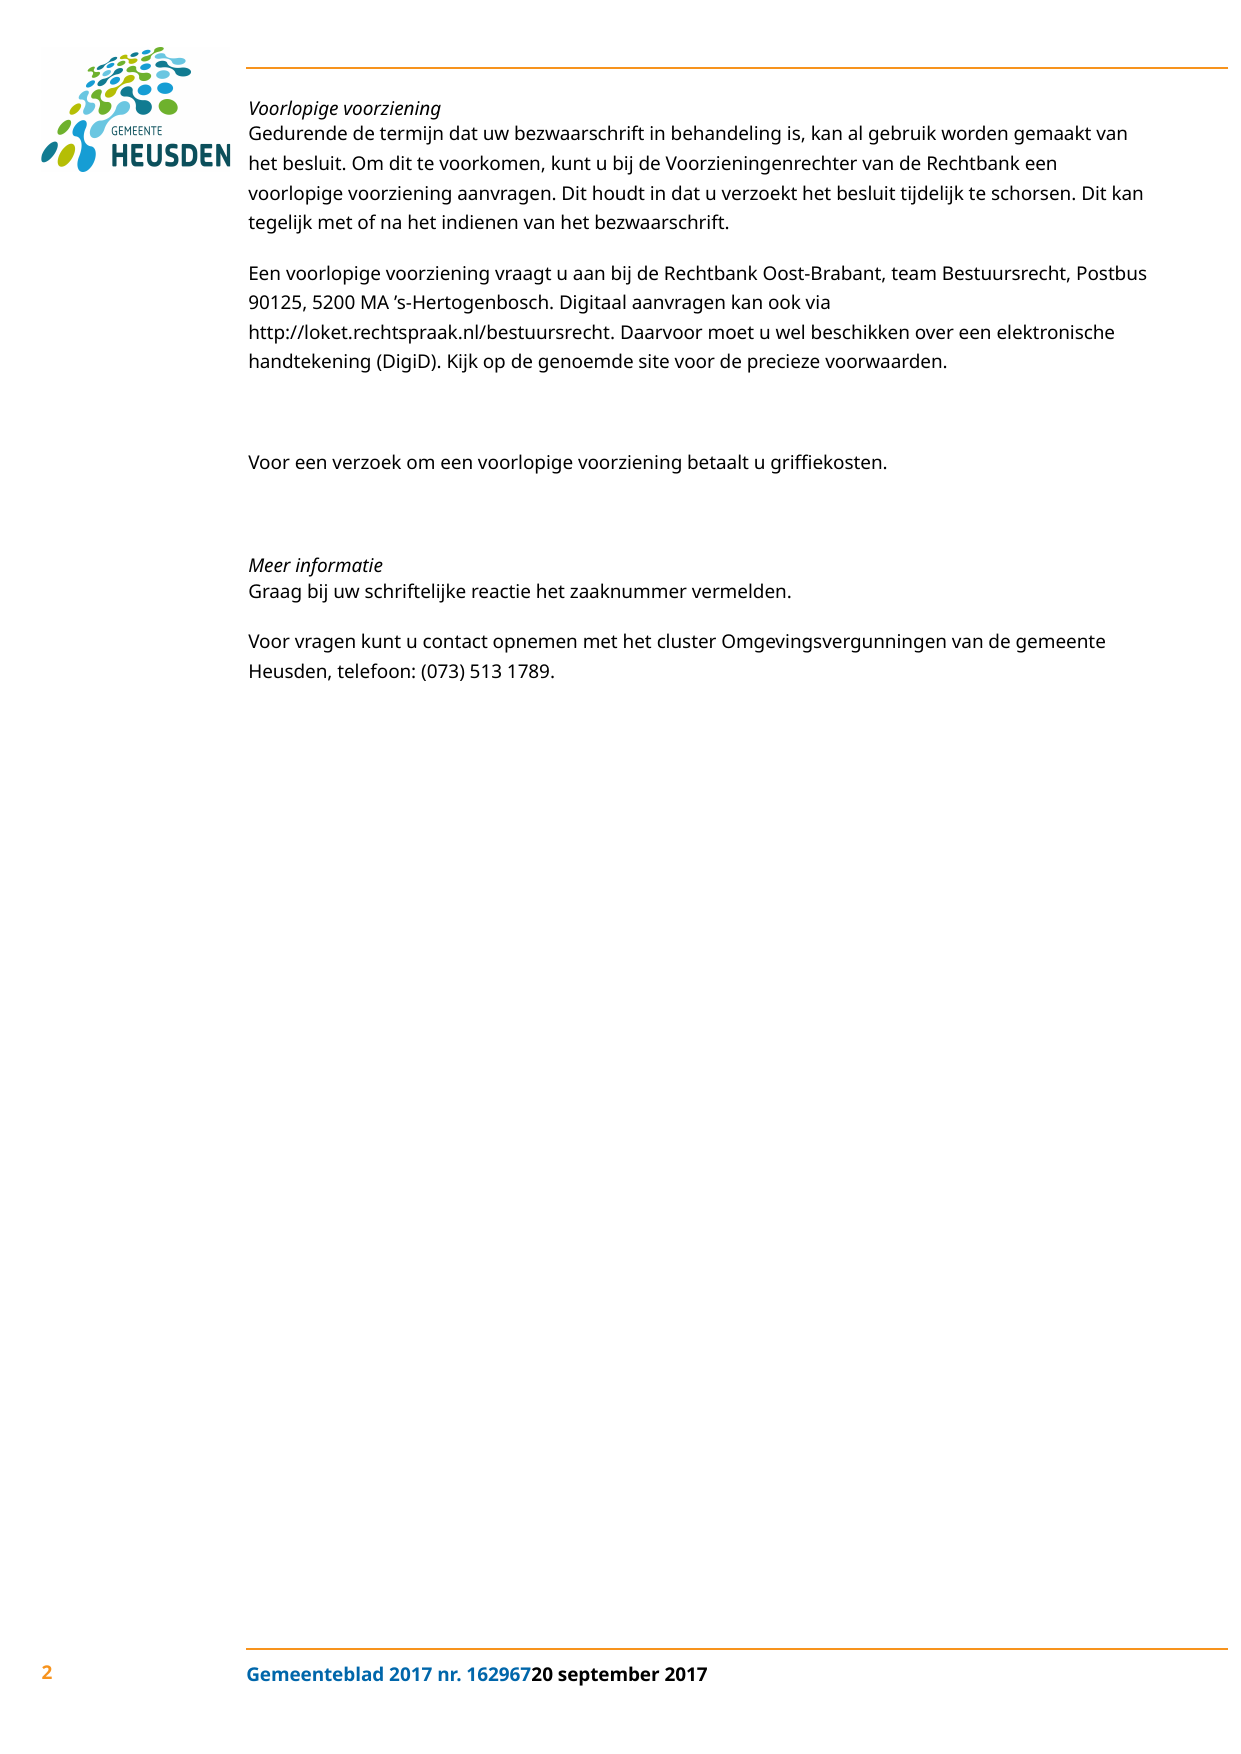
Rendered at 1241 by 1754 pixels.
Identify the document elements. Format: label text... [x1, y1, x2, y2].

text Voor een verzoek om een voorlopige voorziening betaalt u griffiekosten. [248, 449, 1152, 475]
text Voorlopige voorziening [248, 95, 1152, 121]
text Gedurende de termijn dat uw bezwaarschrift in behandeling is, kan al gebruik worden gemaakt van het besluit. Om dit te voorkomen, kunt u bij de Voorzieningenrechter van de Rechtbank een voorlopige voorziening aanvragen. Dit houdt in dat u verzoekt het besluit tijdelijk te schorsen. Dit kan tegelijk met of na het indienen van het bezwaarschrift. [248, 121, 1152, 235]
text Meer informatie [248, 552, 1152, 578]
text Voor vragen kunt u contact opnemen met het cluster Omgevingsvergunningen van de gemeente Heusden, telefoon: (073) 513 1789. [248, 629, 1152, 684]
text Graag bij uw schriftelijke reactie het zaaknummer vermelden. [248, 578, 1152, 604]
picture [41, 47, 231, 172]
text Een voorlopige voorziening vraagt u aan bij de Rechtbank Oost-Brabant, team Bestuursrecht, Postbus 90125, 5200 MA ’s-Hertogenbosch. Digitaal aanvragen kan ook via http://loket.rechtspraak.nl/bestuursrecht. Daarvoor moet u wel beschikken over een elektronische handtekening (DigiD). Kijk op de genoemde site voor de precieze voorwaarden. [248, 260, 1152, 374]
